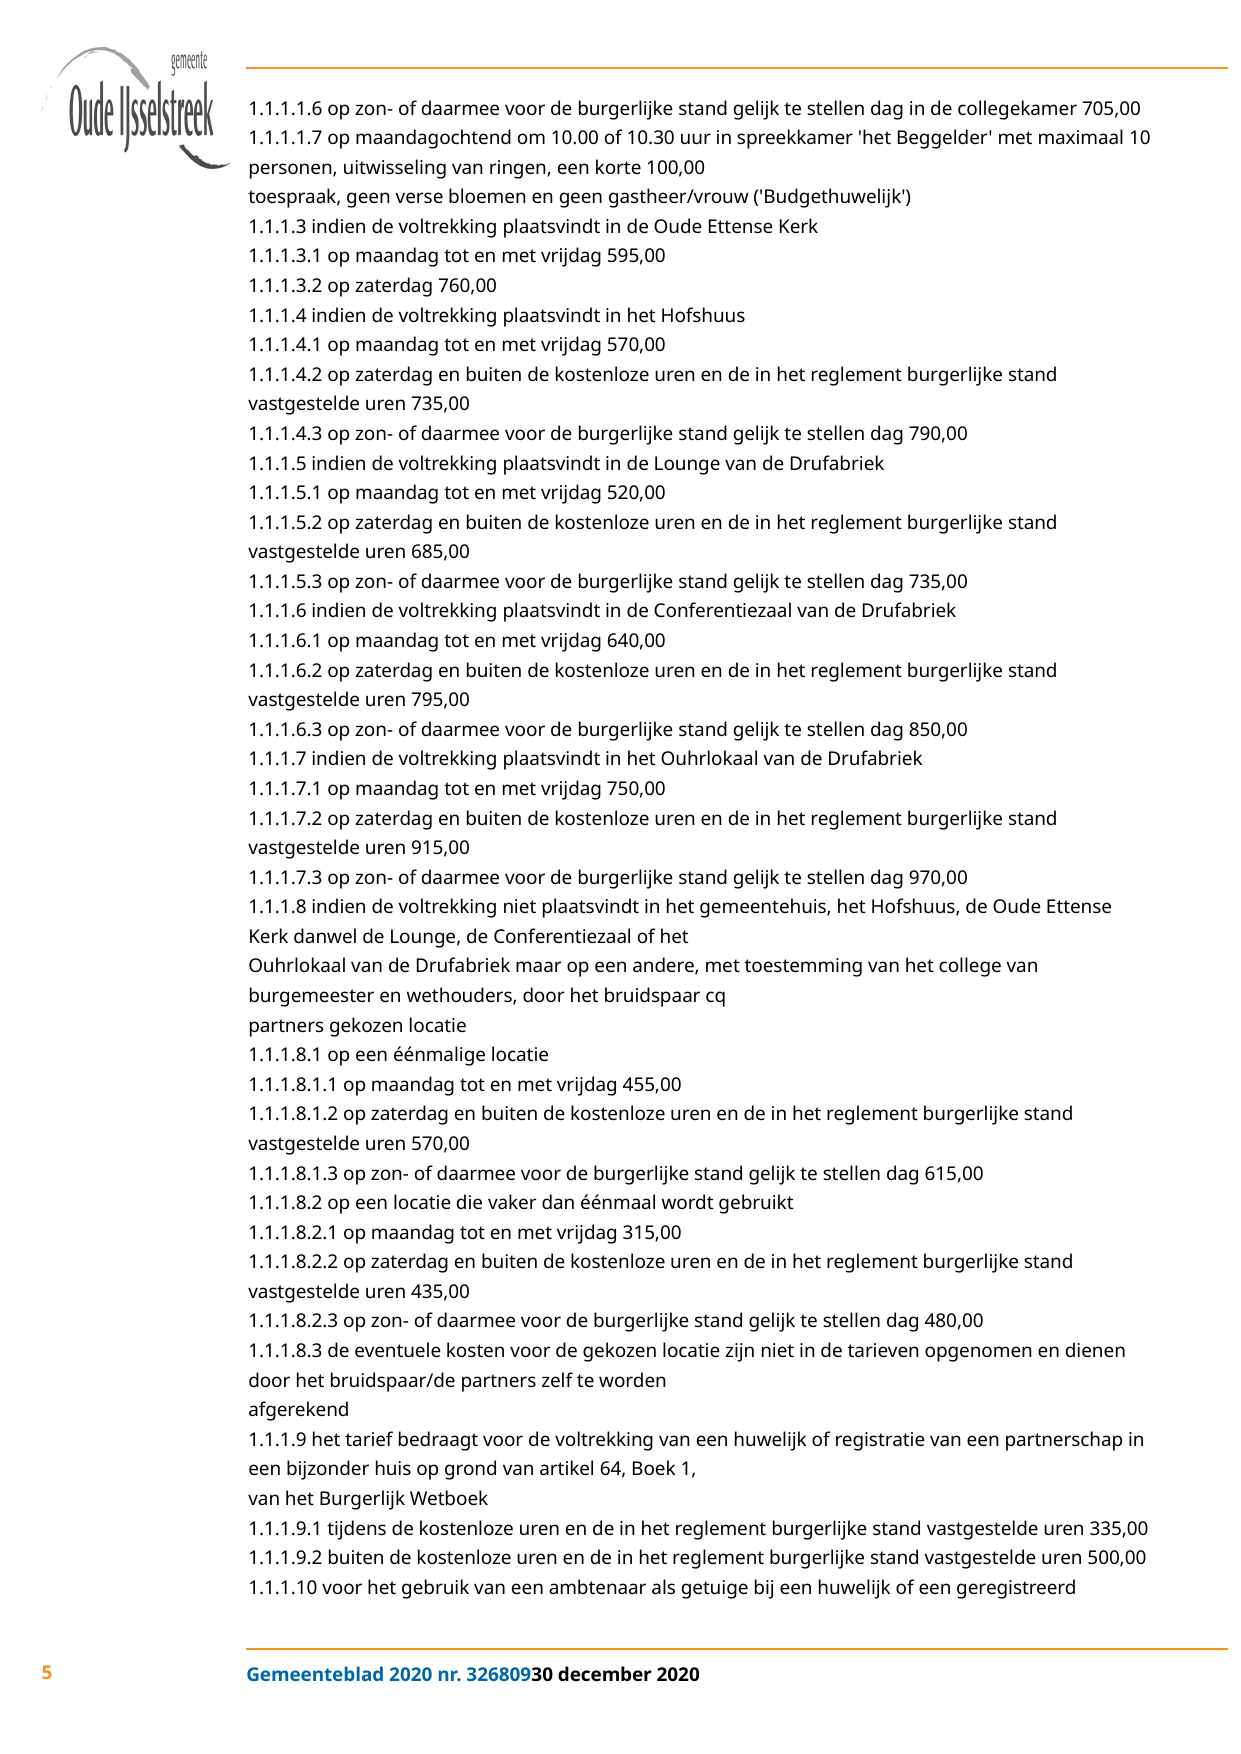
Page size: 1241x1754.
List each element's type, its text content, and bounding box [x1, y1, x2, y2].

text 1.1.1.8.2 op een locatie die vaker dan éénmaal wordt gebruikt [248, 1189, 1152, 1215]
text 1.1.1.5.2 op zaterdag en buiten de kostenloze uren en de in het reglement burgerlijke stand vastgestelde uren 685,00 [248, 509, 1152, 564]
text 1.1.1.9.2 buiten de kostenloze uren en de in het reglement burgerlijke stand vastgestelde uren 500,00 [248, 1544, 1152, 1570]
text partners gekozen locatie [248, 1012, 1152, 1038]
text 1.1.1.8.2.2 op zaterdag en buiten de kostenloze uren en de in het reglement burgerlijke stand vastgestelde uren 435,00 [248, 1248, 1152, 1304]
text 1.1.1.7.2 op zaterdag en buiten de kostenloze uren en de in het reglement burgerlijke stand vastgestelde uren 915,00 [248, 805, 1152, 860]
text 1.1.1.1.6 op zon- of daarmee voor de burgerlijke stand gelijk te stellen dag in de collegekamer 705,00 [248, 95, 1152, 121]
text 1.1.1.6.3 op zon- of daarmee voor de burgerlijke stand gelijk te stellen dag 850,00 [248, 716, 1152, 742]
text 1.1.1.8.1.2 op zaterdag en buiten de kostenloze uren en de in het reglement burgerlijke stand vastgestelde uren 570,00 [248, 1101, 1152, 1156]
text 1.1.1.8.1 op een éénmalige locatie [248, 1041, 1152, 1067]
picture [41, 47, 231, 172]
text 1.1.1.8.1.3 op zon- of daarmee voor de burgerlijke stand gelijk te stellen dag 615,00 [248, 1160, 1152, 1186]
text 1.1.1.8.3 de eventuele kosten voor de gekozen locatie zijn niet in de tarieven opgenomen en dienen door het bruidspaar/de partners zelf te worden [248, 1337, 1152, 1393]
text 1.1.1.5.3 op zon- of daarmee voor de burgerlijke stand gelijk te stellen dag 735,00 [248, 568, 1152, 594]
text 1.1.1.4.2 op zaterdag en buiten de kostenloze uren en de in het reglement burgerlijke stand vastgestelde uren 735,00 [248, 361, 1152, 416]
text 1.1.1.4 indien de voltrekking plaatsvindt in het Hofshuus [248, 302, 1152, 328]
text 1.1.1.7 indien de voltrekking plaatsvindt in het Ouhrlokaal van de Drufabriek [248, 746, 1152, 771]
text 1.1.1.7.1 op maandag tot en met vrijdag 750,00 [248, 775, 1152, 801]
text 1.1.1.4.3 op zon- of daarmee voor de burgerlijke stand gelijk te stellen dag 790,00 [248, 420, 1152, 446]
text 1.1.1.6 indien de voltrekking plaatsvindt in de Conferentiezaal van de Drufabriek [248, 598, 1152, 623]
text 1.1.1.7.3 op zon- of daarmee voor de burgerlijke stand gelijk te stellen dag 970,00 [248, 864, 1152, 890]
text afgerekend [248, 1396, 1152, 1422]
text toespraak, geen verse bloemen en geen gastheer/vrouw ('Budgethuwelijk') [248, 183, 1152, 209]
text 1.1.1.3.2 op zaterdag 760,00 [248, 272, 1152, 298]
text van het Burgerlijk Wetboek [248, 1485, 1152, 1511]
text 1.1.1.9.1 tijdens de kostenloze uren en de in het reglement burgerlijke stand vastgestelde uren 335,00 [248, 1515, 1152, 1541]
text 1.1.1.8.1.1 op maandag tot en met vrijdag 455,00 [248, 1071, 1152, 1097]
text 1.1.1.6.2 op zaterdag en buiten de kostenloze uren en de in het reglement burgerlijke stand vastgestelde uren 795,00 [248, 657, 1152, 712]
text 1.1.1.10 voor het gebruik van een ambtenaar als getuige bij een huwelijk of een geregistreerd [248, 1574, 1152, 1600]
text 1.1.1.9 het tarief bedraagt voor de voltrekking van een huwelijk of registratie van een partnerschap in een bijzonder huis op grond van artikel 64, Boek 1, [248, 1426, 1152, 1481]
text 1.1.1.6.1 op maandag tot en met vrijdag 640,00 [248, 627, 1152, 653]
text 1.1.1.4.1 op maandag tot en met vrijdag 570,00 [248, 331, 1152, 357]
text 1.1.1.5 indien de voltrekking plaatsvindt in de Lounge van de Drufabriek [248, 450, 1152, 476]
text Ouhrlokaal van de Drufabriek maar op een andere, met toestemming van het college van burgemeester en wethouders, door het bruidspaar cq [248, 953, 1152, 1008]
text 1.1.1.8.2.1 op maandag tot en met vrijdag 315,00 [248, 1219, 1152, 1245]
text 1.1.1.3 indien de voltrekking plaatsvindt in de Oude Ettense Kerk [248, 213, 1152, 239]
text 1.1.1.1.7 op maandagochtend om 10.00 of 10.30 uur in spreekkamer 'het Beggelder' met maximaal 10 personen, uitwisseling van ringen, een korte 100,00 [248, 124, 1152, 180]
text 1.1.1.8.2.3 op zon- of daarmee voor de burgerlijke stand gelijk te stellen dag 480,00 [248, 1308, 1152, 1333]
text 1.1.1.5.1 op maandag tot en met vrijdag 520,00 [248, 479, 1152, 505]
text 1.1.1.8 indien de voltrekking niet plaatsvindt in het gemeentehuis, het Hofshuus, de Oude Ettense Kerk danwel de Lounge, de Conferentiezaal of het [248, 893, 1152, 949]
text 1.1.1.3.1 op maandag tot en met vrijdag 595,00 [248, 243, 1152, 268]
